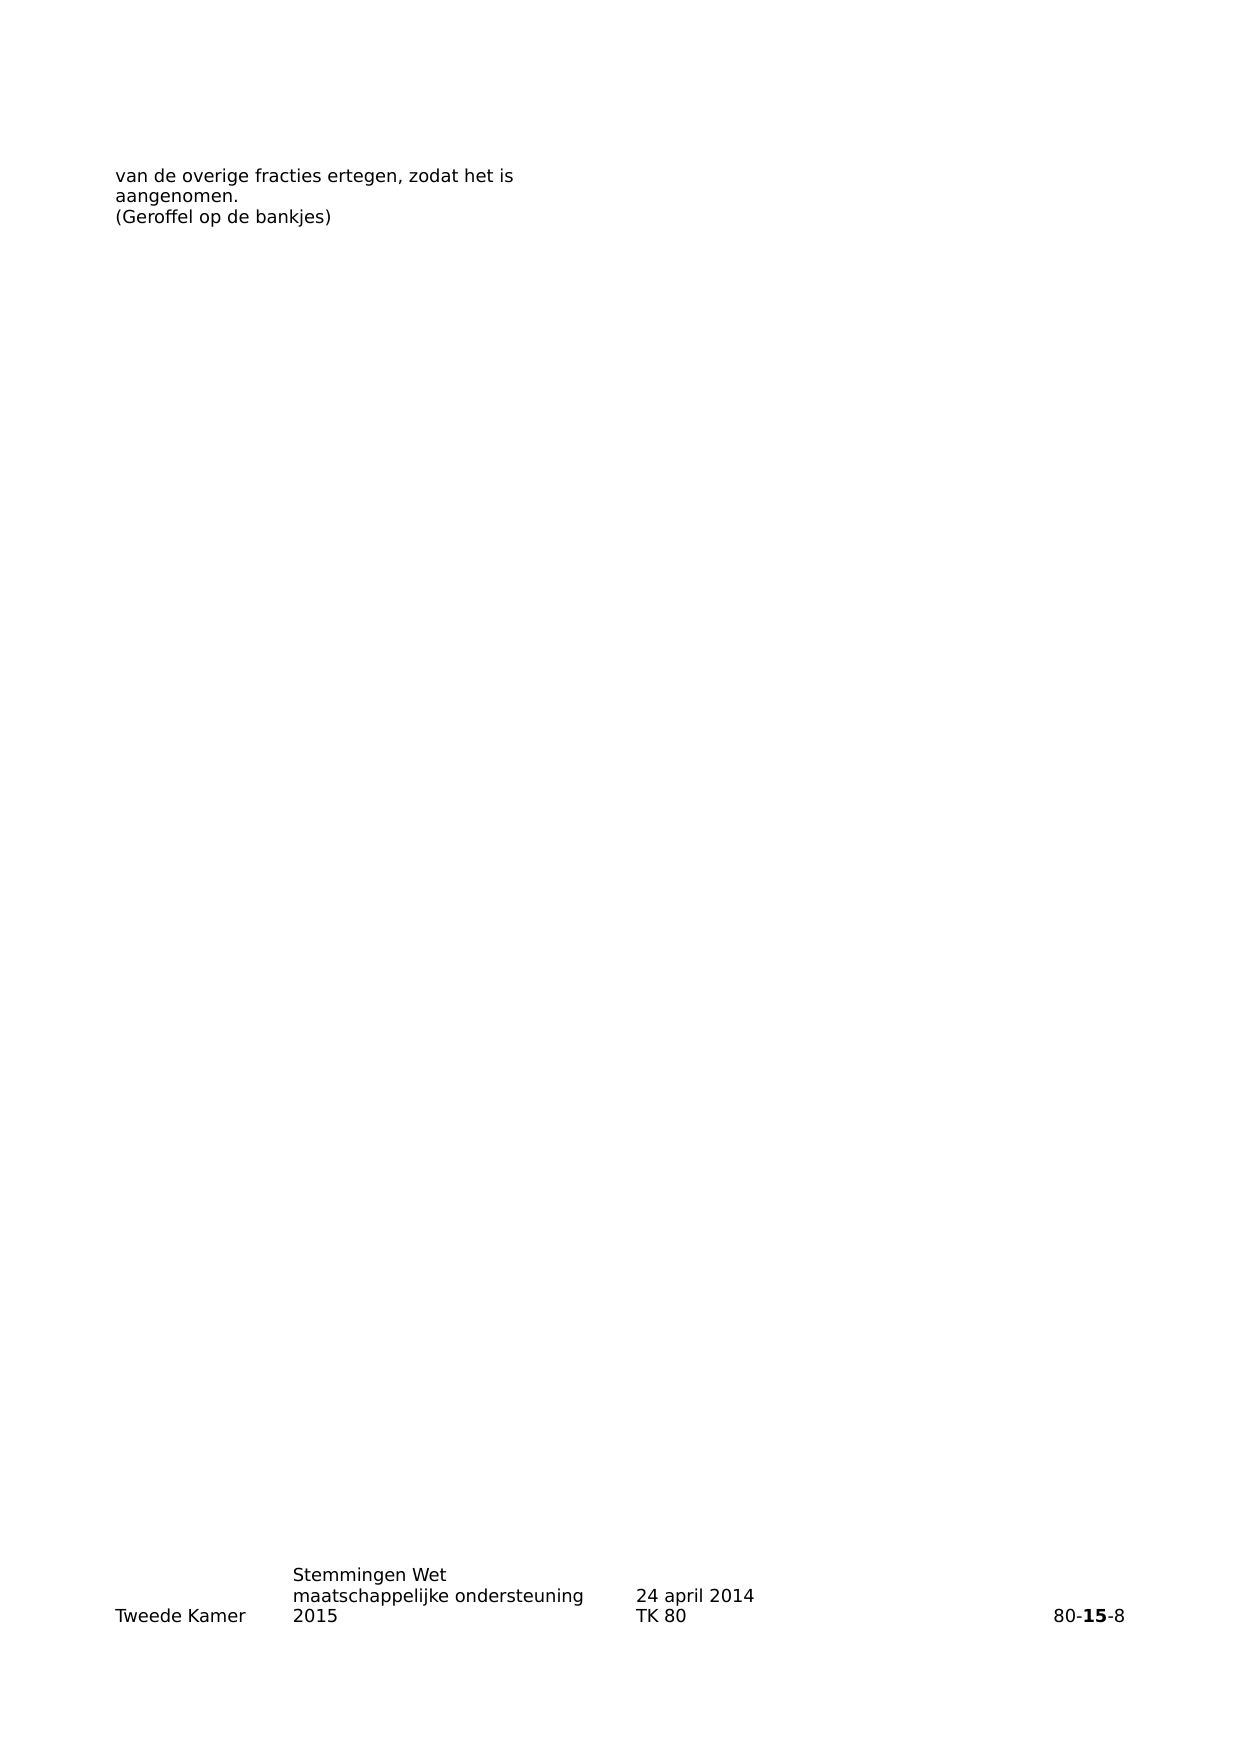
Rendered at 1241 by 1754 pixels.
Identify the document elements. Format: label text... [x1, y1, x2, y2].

text (Geroffel op de bankjes) [115, 207, 605, 228]
text van de overige fracties ertegen, zodat het is aangenomen. [115, 165, 605, 207]
